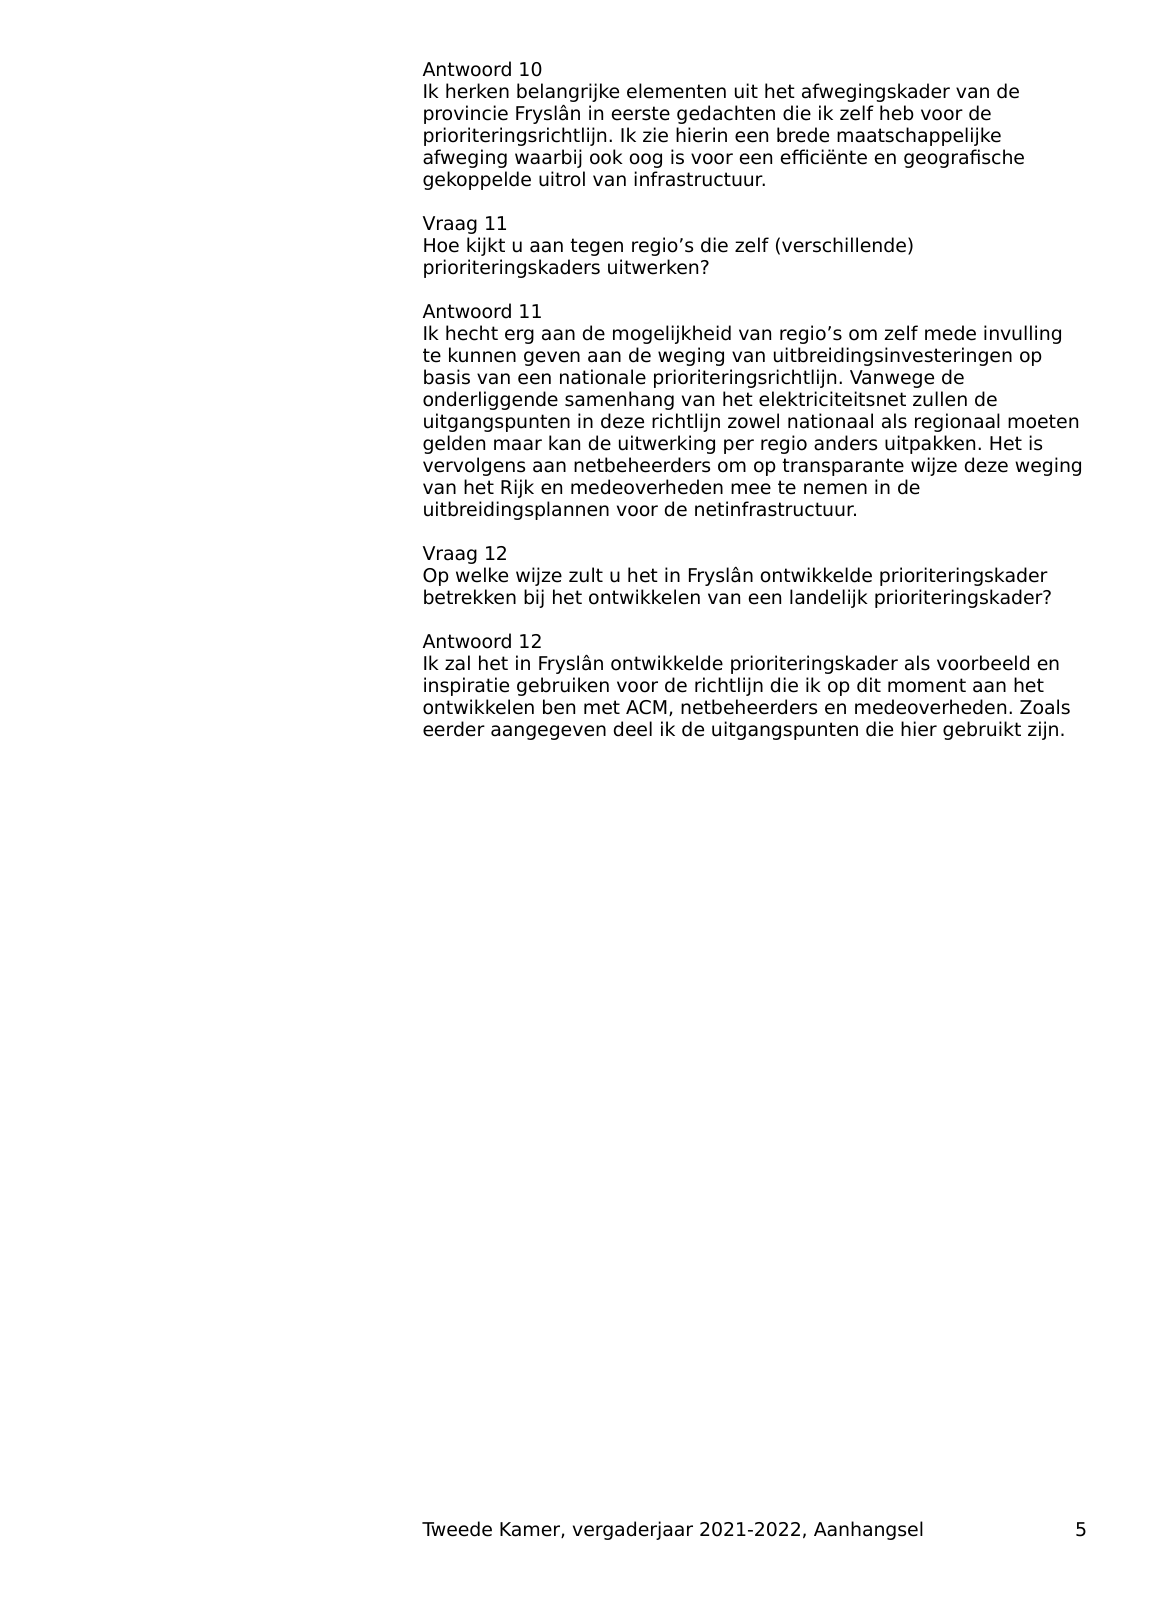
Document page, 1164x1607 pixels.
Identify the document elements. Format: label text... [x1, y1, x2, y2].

text Antwoord 10 [422, 59, 1087, 81]
text Vraag 11 [422, 213, 1087, 235]
text Ik hecht erg aan de mogelijkheid van regio’s om zelf mede invulling te kunnen geven aan de weging van uitbreidingsinvesteringen op basis van een nationale prioriteringsrichtlijn. Vanwege de onderliggende samenhang van het elektriciteitsnet zullen de uitgangspunten in deze richtlijn zowel nationaal als regionaal moeten gelden maar kan de uitwerking per regio anders uitpakken. Het is vervolgens aan netbeheerders om op transparante wijze deze weging van het Rijk en medeoverheden mee te nemen in de uitbreidingsplannen voor de netinfrastructuur. [422, 323, 1087, 521]
text Ik zal het in Fryslân ontwikkelde prioriteringskader als voorbeeld en inspiratie gebruiken voor de richtlijn die ik op dit moment aan het ontwikkelen ben met ACM, netbeheerders en medeoverheden. Zoals eerder aangegeven deel ik de uitgangspunten die hier gebruikt zijn. [422, 653, 1087, 741]
text Hoe kijkt u aan tegen regio’s die zelf (verschillende) prioriteringskaders uitwerken? [422, 235, 1087, 279]
text Antwoord 11 [422, 301, 1087, 323]
text Ik herken belangrijke elementen uit het afwegingskader van de provincie Fryslân in eerste gedachten die ik zelf heb voor de prioriteringsrichtlijn. Ik zie hierin een brede maatschappelijke afweging waarbij ook oog is voor een efficiënte en geografische gekoppelde uitrol van infrastructuur. [422, 81, 1087, 191]
text Op welke wijze zult u het in Fryslân ontwikkelde prioriteringskader betrekken bij het ontwikkelen van een landelijk prioriteringskader? [422, 565, 1087, 609]
text Antwoord 12 [422, 631, 1087, 653]
text Vraag 12 [422, 543, 1087, 565]
